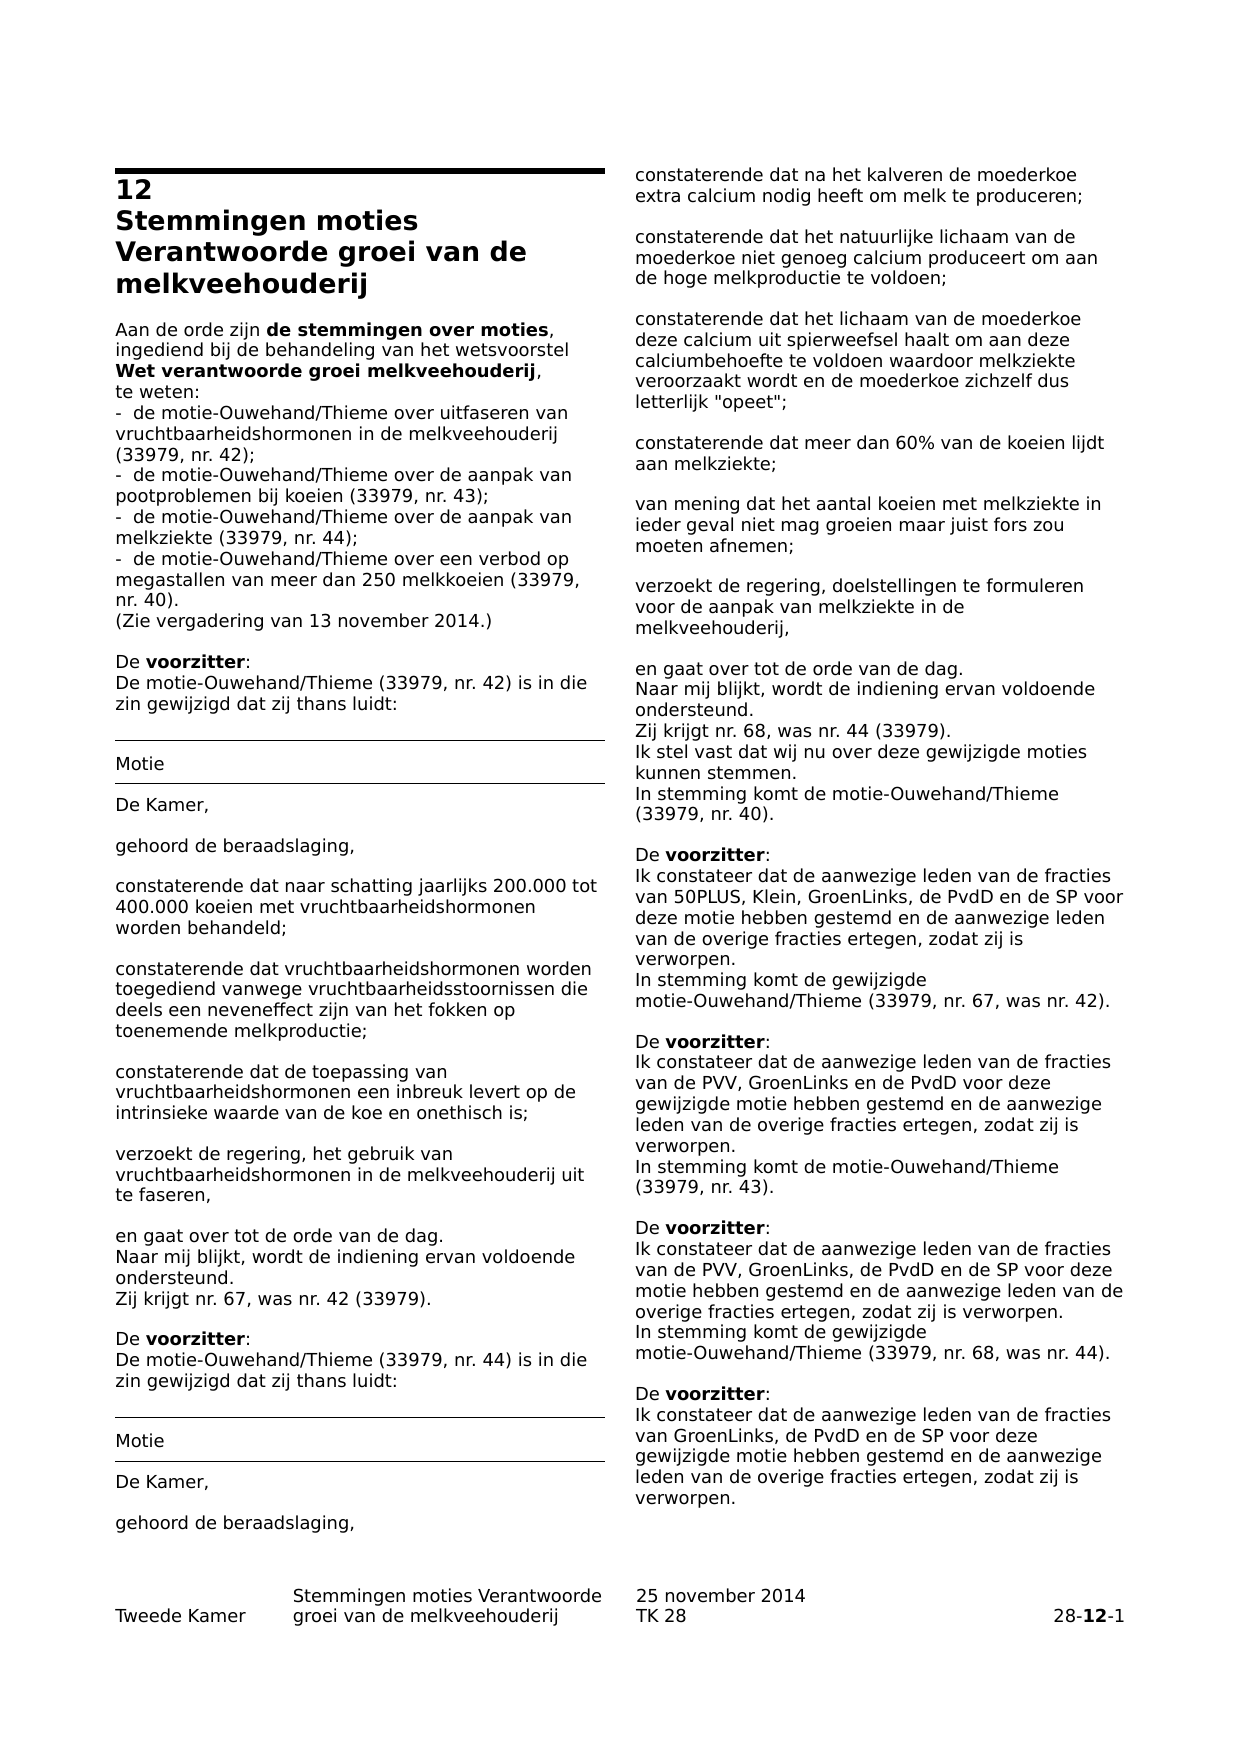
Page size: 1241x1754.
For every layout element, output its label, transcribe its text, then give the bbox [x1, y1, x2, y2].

text De voorzitter: [115, 1329, 605, 1350]
text Ik constateer dat de aanwezige leden van de fracties van GroenLinks, de PvdD en de SP voor deze gewijzigde motie hebben gestemd en de aanwezige leden van de overige fracties ertegen, zodat zij is verworpen. [635, 1404, 1125, 1509]
text Ik stel vast dat wij nu over deze gewijzigde moties kunnen stemmen. [635, 742, 1125, 783]
text constaterende dat naar schatting jaarlijks 200.000 tot 400.000 koeien met vruchtbaarheidshormonen worden behandeld; [115, 876, 605, 938]
text gehoord de beraadslaging, [115, 836, 605, 856]
text Zij krijgt nr. 68, was nr. 44 (33979). [635, 721, 1125, 742]
text In stemming komt de gewijzigde motie-Ouwehand/Thieme (33979, nr. 67, was nr. 42). [635, 970, 1125, 1012]
text Motie [115, 1431, 605, 1452]
text In stemming komt de motie-Ouwehand/Thieme (33979, nr. 40). [635, 783, 1125, 825]
text De voorzitter: [635, 845, 1125, 866]
text en gaat over tot de orde van de dag. [635, 658, 1125, 679]
text van mening dat het aantal koeien met melkziekte in ieder geval niet mag groeien maar juist fors zou moeten afnemen; [635, 494, 1125, 556]
text In stemming komt de gewijzigde motie-Ouwehand/Thieme (33979, nr. 68, was nr. 44). [635, 1322, 1125, 1364]
text Zij krijgt nr. 67, was nr. 42 (33979). [115, 1288, 605, 1309]
text en gaat over tot de orde van de dag. [115, 1226, 605, 1247]
text De motie-Ouwehand/Thieme (33979, nr. 44) is in die zin gewijzigd dat zij thans luidt: [115, 1350, 605, 1391]
text De voorzitter: [635, 1384, 1125, 1404]
list de motie-Ouwehand/Thieme over de aanpak van melkziekte (33979, nr. 44); [115, 507, 605, 548]
text gehoord de beraadslaging, [115, 1513, 605, 1533]
text Aan de orde zijn de stemmingen over moties, ingediend bij de behandeling van het wetsvoorstel Wet verantwoorde groei melkveehouderij, [115, 319, 605, 382]
text constaterende dat vruchtbaarheidshormonen worden toegediend vanwege vruchtbaarheidsstoornissen die deels een neveneffect zijn van het fokken op toenemende melkproductie; [115, 958, 605, 1041]
text De voorzitter: [115, 652, 605, 673]
text Ik constateer dat de aanwezige leden van de fracties van 50PLUS, Klein, GroenLinks, de PvdD en de SP voor deze motie hebben gestemd en de aanwezige leden van de overige fracties ertegen, zodat zij is verworpen. [635, 866, 1125, 970]
text De motie-Ouwehand/Thieme (33979, nr. 42) is in die zin gewijzigd dat zij thans luidt: [115, 673, 605, 714]
text De voorzitter: [635, 1218, 1125, 1239]
text constaterende dat de toepassing van vruchtbaarheidshormonen een inbreuk levert op de intrinsieke waarde van de koe en onethisch is; [115, 1061, 605, 1124]
text Ik constateer dat de aanwezige leden van de fracties van de PVV, GroenLinks en de PvdD voor deze gewijzigde motie hebben gestemd en de aanwezige leden van de overige fracties ertegen, zodat zij is verworpen. [635, 1052, 1125, 1156]
text De voorzitter: [635, 1032, 1125, 1052]
text Naar mij blijkt, wordt de indiening ervan voldoende ondersteund. [635, 679, 1125, 721]
text Naar mij blijkt, wordt de indiening ervan voldoende ondersteund. [115, 1247, 605, 1288]
text verzoekt de regering, het gebruik van vruchtbaarheidshormonen in de melkveehouderij uit te faseren, [115, 1144, 605, 1206]
text verzoekt de regering, doelstellingen te formuleren voor de aanpak van melkziekte in de melkveehouderij, [635, 576, 1125, 638]
text constaterende dat meer dan 60% van de koeien lijdt aan melkziekte; [635, 433, 1125, 474]
text De Kamer, [115, 795, 605, 816]
title 12 Stemmingen moties Verantwoorde groei van de melkveehouderij [115, 174, 605, 299]
list de motie-Ouwehand/Thieme over uitfaseren van vruchtbaarheidshormonen in de melkveehouderij (33979, nr. 42); [115, 403, 605, 465]
list de motie-Ouwehand/Thieme over de aanpak van pootproblemen bij koeien (33979, nr. 43); [115, 465, 605, 507]
text Ik constateer dat de aanwezige leden van de fracties van de PVV, GroenLinks, de PvdD en de SP voor deze motie hebben gestemd en de aanwezige leden van de overige fracties ertegen, zodat zij is verworpen. [635, 1239, 1125, 1322]
text (Zie vergadering van 13 november 2014.) [115, 611, 605, 632]
text In stemming komt de motie-Ouwehand/Thieme (33979, nr. 43). [635, 1156, 1125, 1198]
text constaterende dat het lichaam van de moederkoe deze calcium uit spierweefsel haalt om aan deze calciumbehoefte te voldoen waardoor melkziekte veroorzaakt wordt en de moederkoe zichzelf dus letterlijk "opeet"; [635, 309, 1125, 413]
text constaterende dat na het kalveren de moederkoe extra calcium nodig heeft om melk te produceren; [635, 165, 1125, 207]
text constaterende dat het natuurlijke lichaam van de moederkoe niet genoeg calcium produceert om aan de hoge melkproductie te voldoen; [635, 227, 1125, 289]
text De Kamer, [115, 1472, 605, 1493]
text Motie [115, 754, 605, 775]
list de motie-Ouwehand/Thieme over een verbod op megastallen van meer dan 250 melkkoeien (33979, nr. 40). [115, 548, 605, 611]
text te weten: [115, 382, 605, 403]
